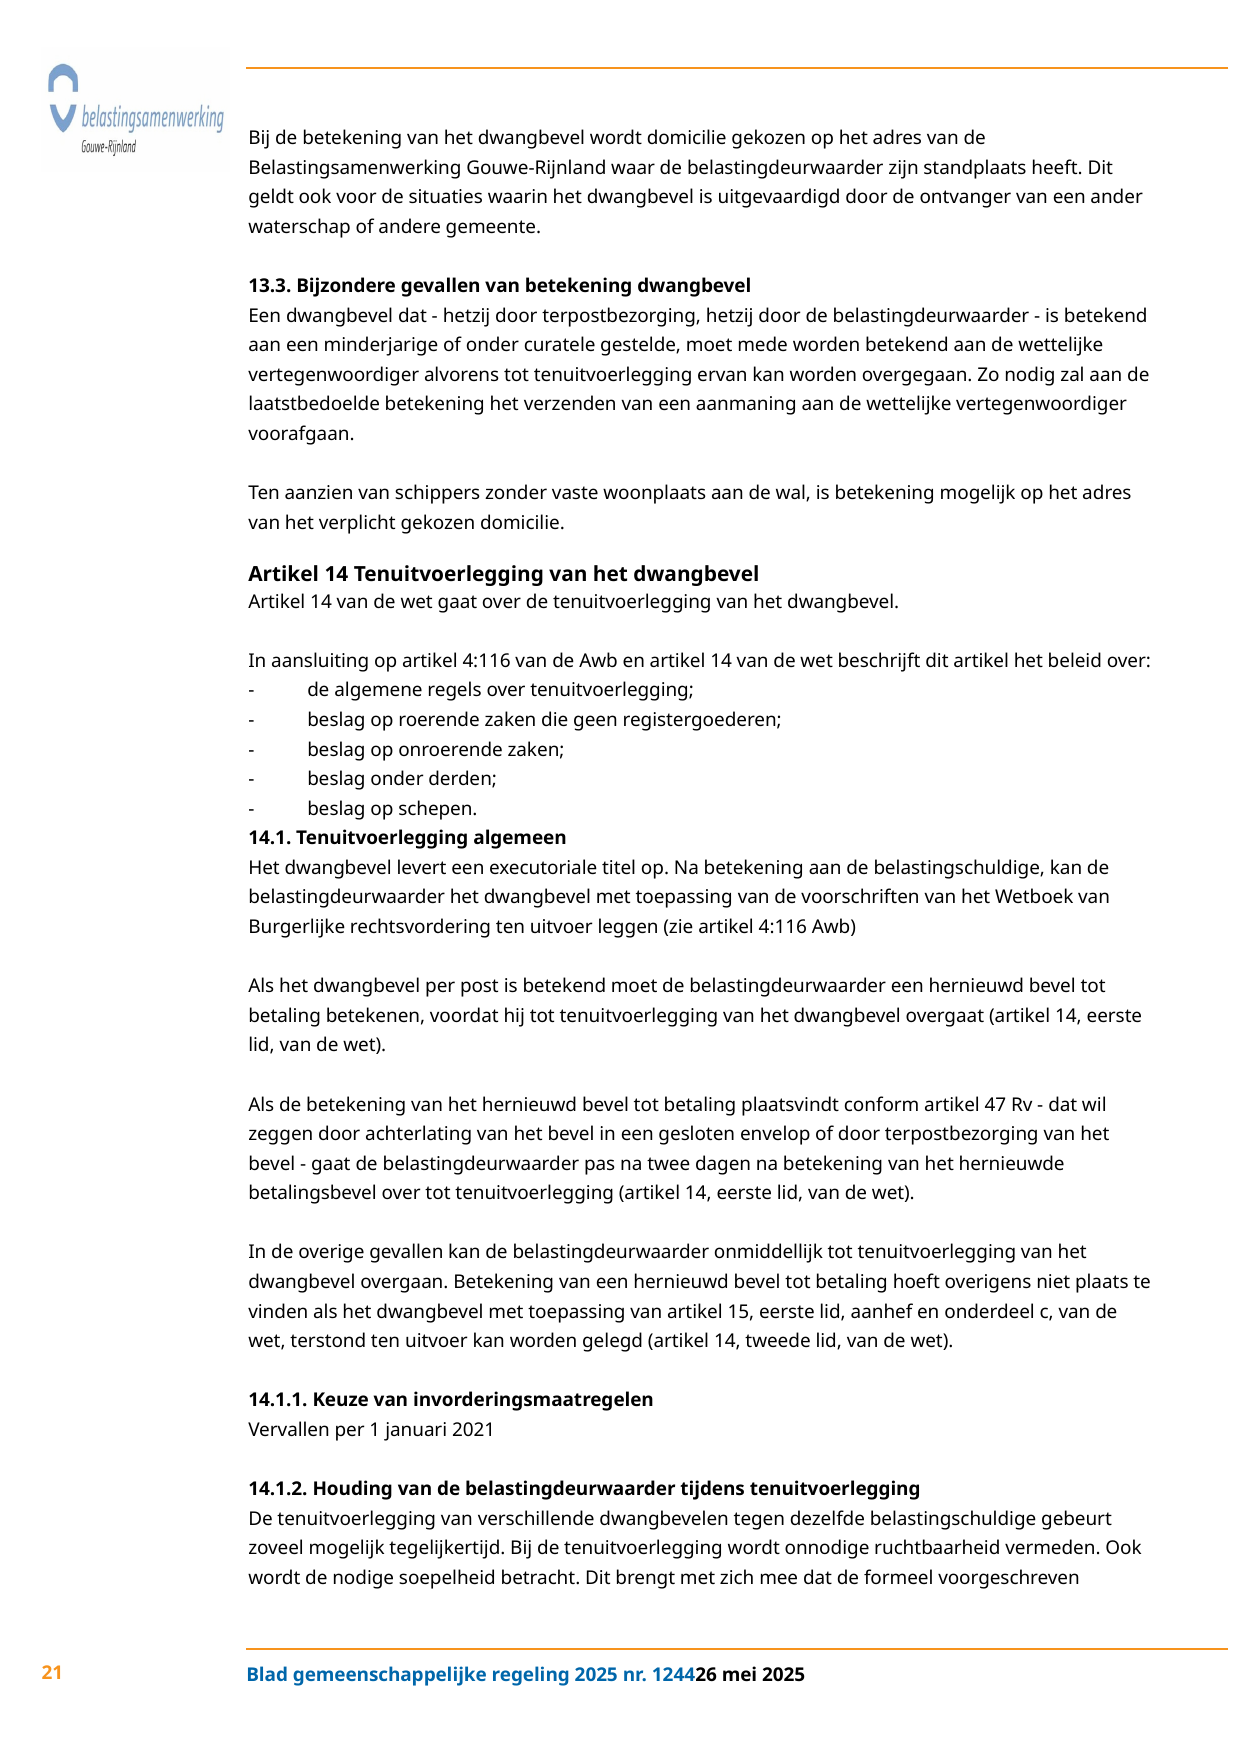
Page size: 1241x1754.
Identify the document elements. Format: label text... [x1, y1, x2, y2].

text Bij de betekening van het dwangbevel wordt domicilie gekozen op het adres van de Belastingsamenwerking Gouwe-Rijnland waar de belastingdeurwaarder zijn standplaats heeft. Dit geldt ook voor de situaties waarin het dwangbevel is uitgevaardigd door de ontvanger van een ander waterschap of andere gemeente. [248, 124, 1152, 239]
list beslag op roerende zaken die geen registergoederen; [248, 706, 1152, 732]
picture [41, 47, 231, 172]
text De tenuitvoerlegging van verschillende dwangbevelen tegen dezelfde belastingschuldige gebeurt zoveel mogelijk tegelijkertijd. Bij de tenuitvoerlegging wordt onnodige ruchtbaarheid vermeden. Ook wordt de nodige soepelheid betracht. Dit brengt met zich mee dat de formeel voorgeschreven [248, 1505, 1152, 1590]
text Een dwangbevel dat - hetzij door terpostbezorging, hetzij door de belastingdeurwaarder - is betekend aan een minderjarige of onder curatele gestelde, moet mede worden betekend aan de wettelijke vertegenwoordiger alvorens tot tenuitvoerlegging ervan kan worden overgegaan. Zo nodig zal aan de laatstbedoelde betekening het verzenden van een aanmaning aan de wettelijke vertegenwoordiger voorafgaan. [248, 302, 1152, 446]
text 14.1. Tenuitvoerlegging algemeen [248, 824, 1152, 850]
text Ten aanzien van schippers zonder vaste woonplaats aan de wal, is betekening mogelijk op het adres van het verplicht gekozen domicilie. [248, 479, 1152, 535]
list beslag op schepen. [248, 795, 1152, 821]
text Het dwangbevel levert een executoriale titel op. Na betekening aan de belastingschuldige, kan de belastingdeurwaarder het dwangbevel met toepassing van de voorschriften van het Wetboek van Burgerlijke rechtsvordering ten uitvoer leggen (zie artikel 4:116 Awb) [248, 854, 1152, 939]
text Als het dwangbevel per post is betekend moet de belastingdeurwaarder een hernieuwd bevel tot betaling betekenen, voordat hij tot tenuitvoerlegging van het dwangbevel overgaat (artikel 14, eerste lid, van de wet). [248, 972, 1152, 1057]
text 13.3. Bijzondere gevallen van betekening dwangbevel [248, 272, 1152, 298]
text Als de betekening van het hernieuwd bevel tot betaling plaatsvindt conform artikel 47 Rv - dat wil zeggen door achterlating van het bevel in een gesloten envelop of door terpostbezorging van het bevel - gaat de belastingdeurwaarder pas na twee dagen na betekening van het hernieuwde betalingsbevel over tot tenuitvoerlegging (artikel 14, eerste lid, van de wet). [248, 1091, 1152, 1205]
text Vervallen per 1 januari 2021 [248, 1416, 1152, 1442]
text In de overige gevallen kan de belastingdeurwaarder onmiddellijk tot tenuitvoerlegging van het dwangbevel overgaan. Betekening van een hernieuwd bevel tot betaling hoeft overigens niet plaats te vinden als het dwangbevel met toepassing van artikel 15, eerste lid, aanhef en onderdeel c, van de wet, terstond ten uitvoer kan worden gelegd (artikel 14, tweede lid, van de wet). [248, 1239, 1152, 1353]
list beslag op onroerende zaken; [248, 736, 1152, 761]
list beslag onder derden; [248, 765, 1152, 791]
text Artikel 14 van de wet gaat over de tenuitvoerlegging van het dwangbevel. [248, 588, 1152, 613]
list de algemene regels over tenuitvoerlegging; [248, 677, 1152, 702]
text In aansluiting op artikel 4:116 van de Awb en artikel 14 van de wet beschrijft dit artikel het beleid over: [248, 647, 1152, 673]
text 14.1.2. Houding van de belastingdeurwaarder tijdens tenuitvoerlegging [248, 1475, 1152, 1501]
text Artikel 14 Tenuitvoerlegging van het dwangbevel [248, 559, 1152, 588]
text 14.1.1. Keuze van invorderingsmaatregelen [248, 1387, 1152, 1412]
